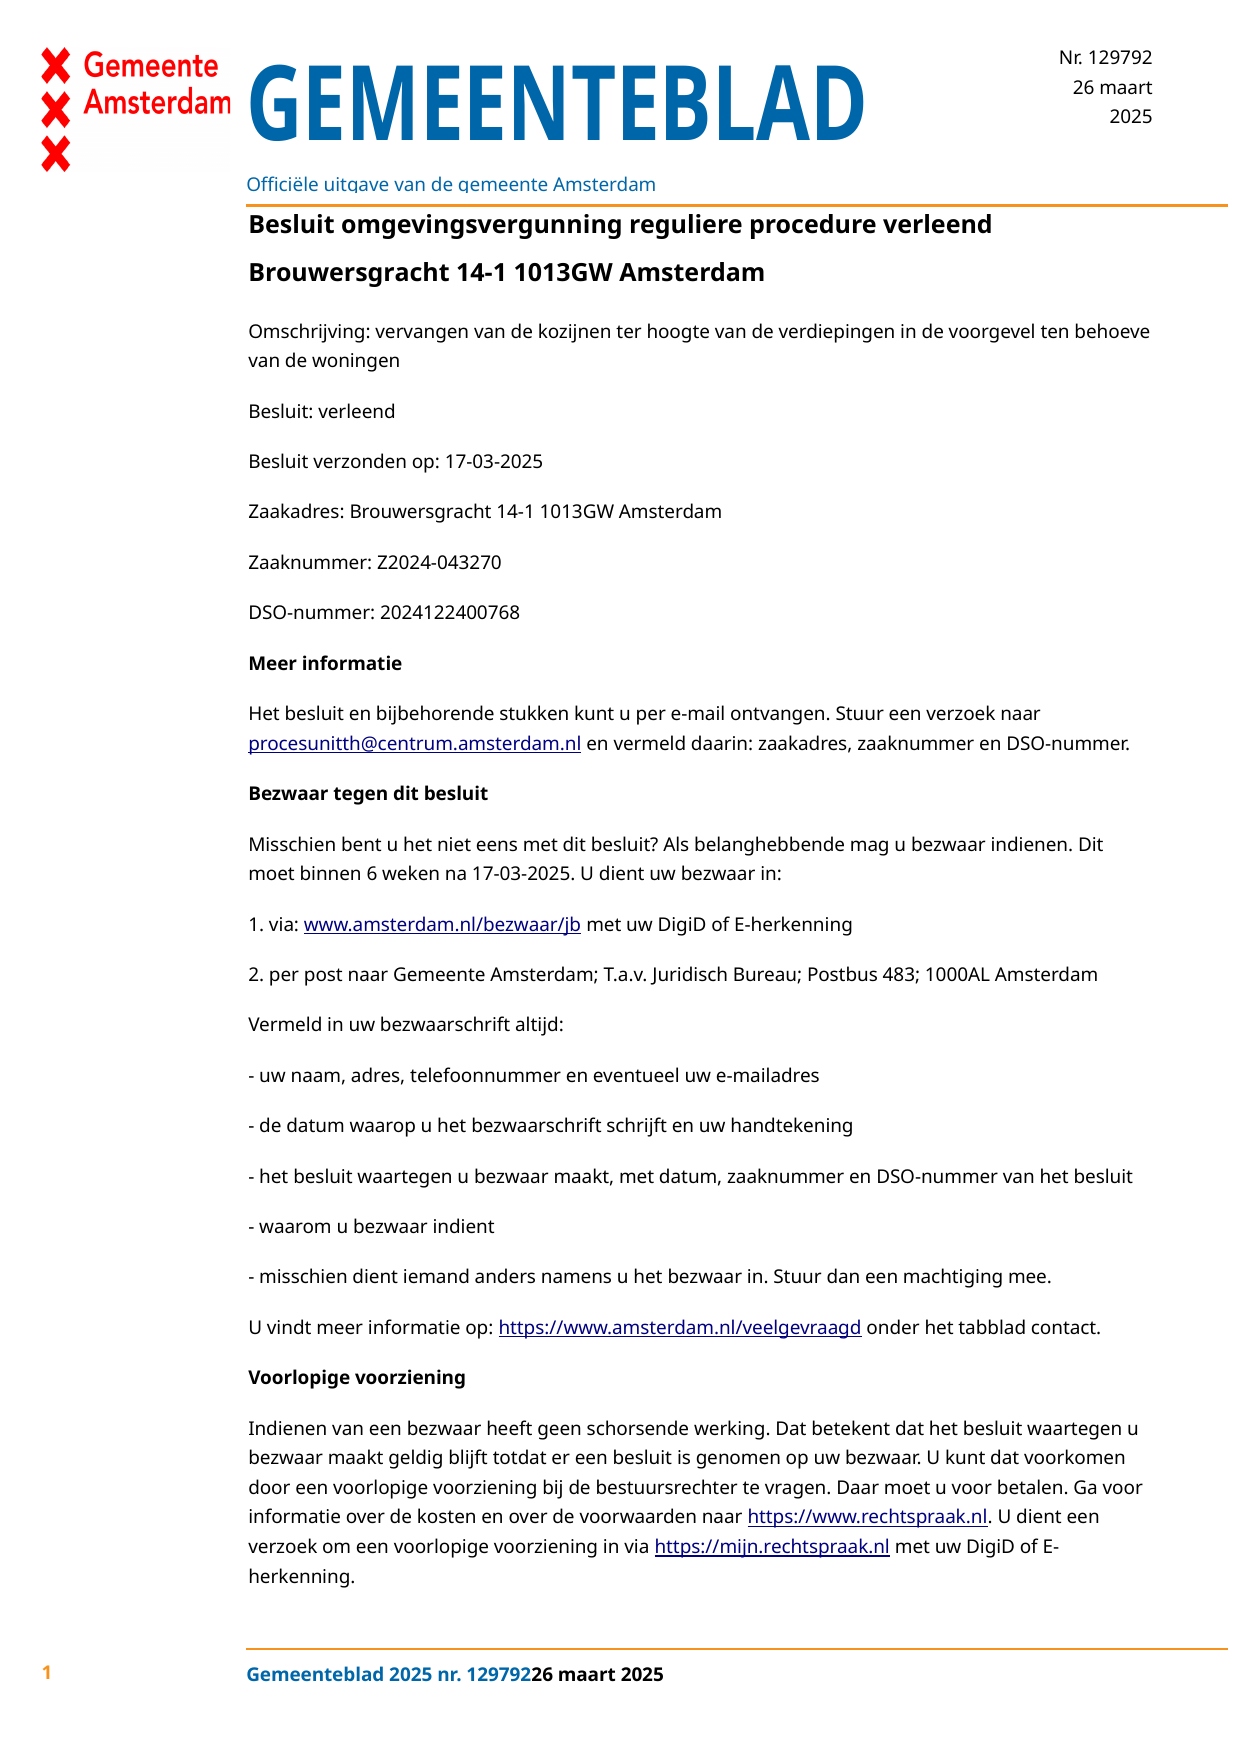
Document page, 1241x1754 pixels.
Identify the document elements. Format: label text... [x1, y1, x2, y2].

text Zaakadres: Brouwersgracht 14-1 1013GW Amsterdam [248, 499, 1152, 524]
text Misschien bent u het niet eens met dit besluit? Als belanghebbende mag u bezwaar indienen. Dit moet binnen 6 weken na 17-03-2025. U dient uw bezwaar in: [248, 831, 1152, 886]
text Vermeld in uw bezwaarschrift altijd: [248, 1012, 1152, 1037]
picture [41, 47, 231, 172]
text 2. per post naar Gemeente Amsterdam; T.a.v. Juridisch Bureau; Postbus 483; 1000AL Amsterdam [248, 961, 1152, 987]
text Besluit verzonden op: 17-03-2025 [248, 448, 1152, 474]
text Zaaknummer: Z2024-043270 [248, 549, 1152, 575]
text - waarom u bezwaar indient [248, 1213, 1152, 1239]
text Meer informatie [248, 650, 1152, 676]
text Voorlopige voorziening [248, 1364, 1152, 1390]
text DSO-nummer: 2024122400768 [248, 599, 1152, 625]
text Besluit: verleend [248, 398, 1152, 424]
text U vindt meer informatie op: https://www.amsterdam.nl/veelgevraagd onder het tabblad contact. [248, 1314, 1152, 1340]
text - misschien dient iemand anders namens u het bezwaar in. Stuur dan een machtiging mee. [248, 1264, 1152, 1289]
text Besluit omgevingsvergunning reguliere procedure verleend Brouwersgracht 14-1 1013GW Amsterdam [248, 207, 1152, 288]
text Indienen van een bezwaar heeft geen schorsende werking. Dat betekent dat het besluit waartegen u bezwaar maakt geldig blijft totdat er een besluit is genomen op uw bezwaar. U kunt dat voorkomen door een voorlopige voorziening bij de bestuursrechter te vragen. Daar moet u voor betalen. Ga voor informatie over de kosten en over de voorwaarden naar https://www.rechtspraak.nl. U dient een verzoek om een voorlopige voorziening in via https://mijn.rechtspraak.nl met uw DigiD of E-herkenning. [248, 1415, 1152, 1589]
text 1. via: www.amsterdam.nl/bezwaar/jb met uw DigiD of E-herkenning [248, 911, 1152, 937]
text Bezwaar tegen dit besluit [248, 780, 1152, 806]
text - de datum waarop u het bezwaarschrift schrijft en uw handtekening [248, 1112, 1152, 1138]
text - het besluit waartegen u bezwaar maakt, met datum, zaaknummer en DSO-nummer van het besluit [248, 1163, 1152, 1189]
text Het besluit en bijbehorende stukken kunt u per e-mail ontvangen. Stuur een verzoek naar procesunitth@centrum.amsterdam.nl en vermeld daarin: zaakadres, zaaknummer en DSO-nummer. [248, 700, 1152, 756]
text - uw naam, adres, telefoonnummer en eventueel uw e-mailadres [248, 1062, 1152, 1088]
text Omschrijving: vervangen van de kozijnen ter hoogte van de verdiepingen in de voorgevel ten behoeve van de woningen [248, 318, 1152, 373]
